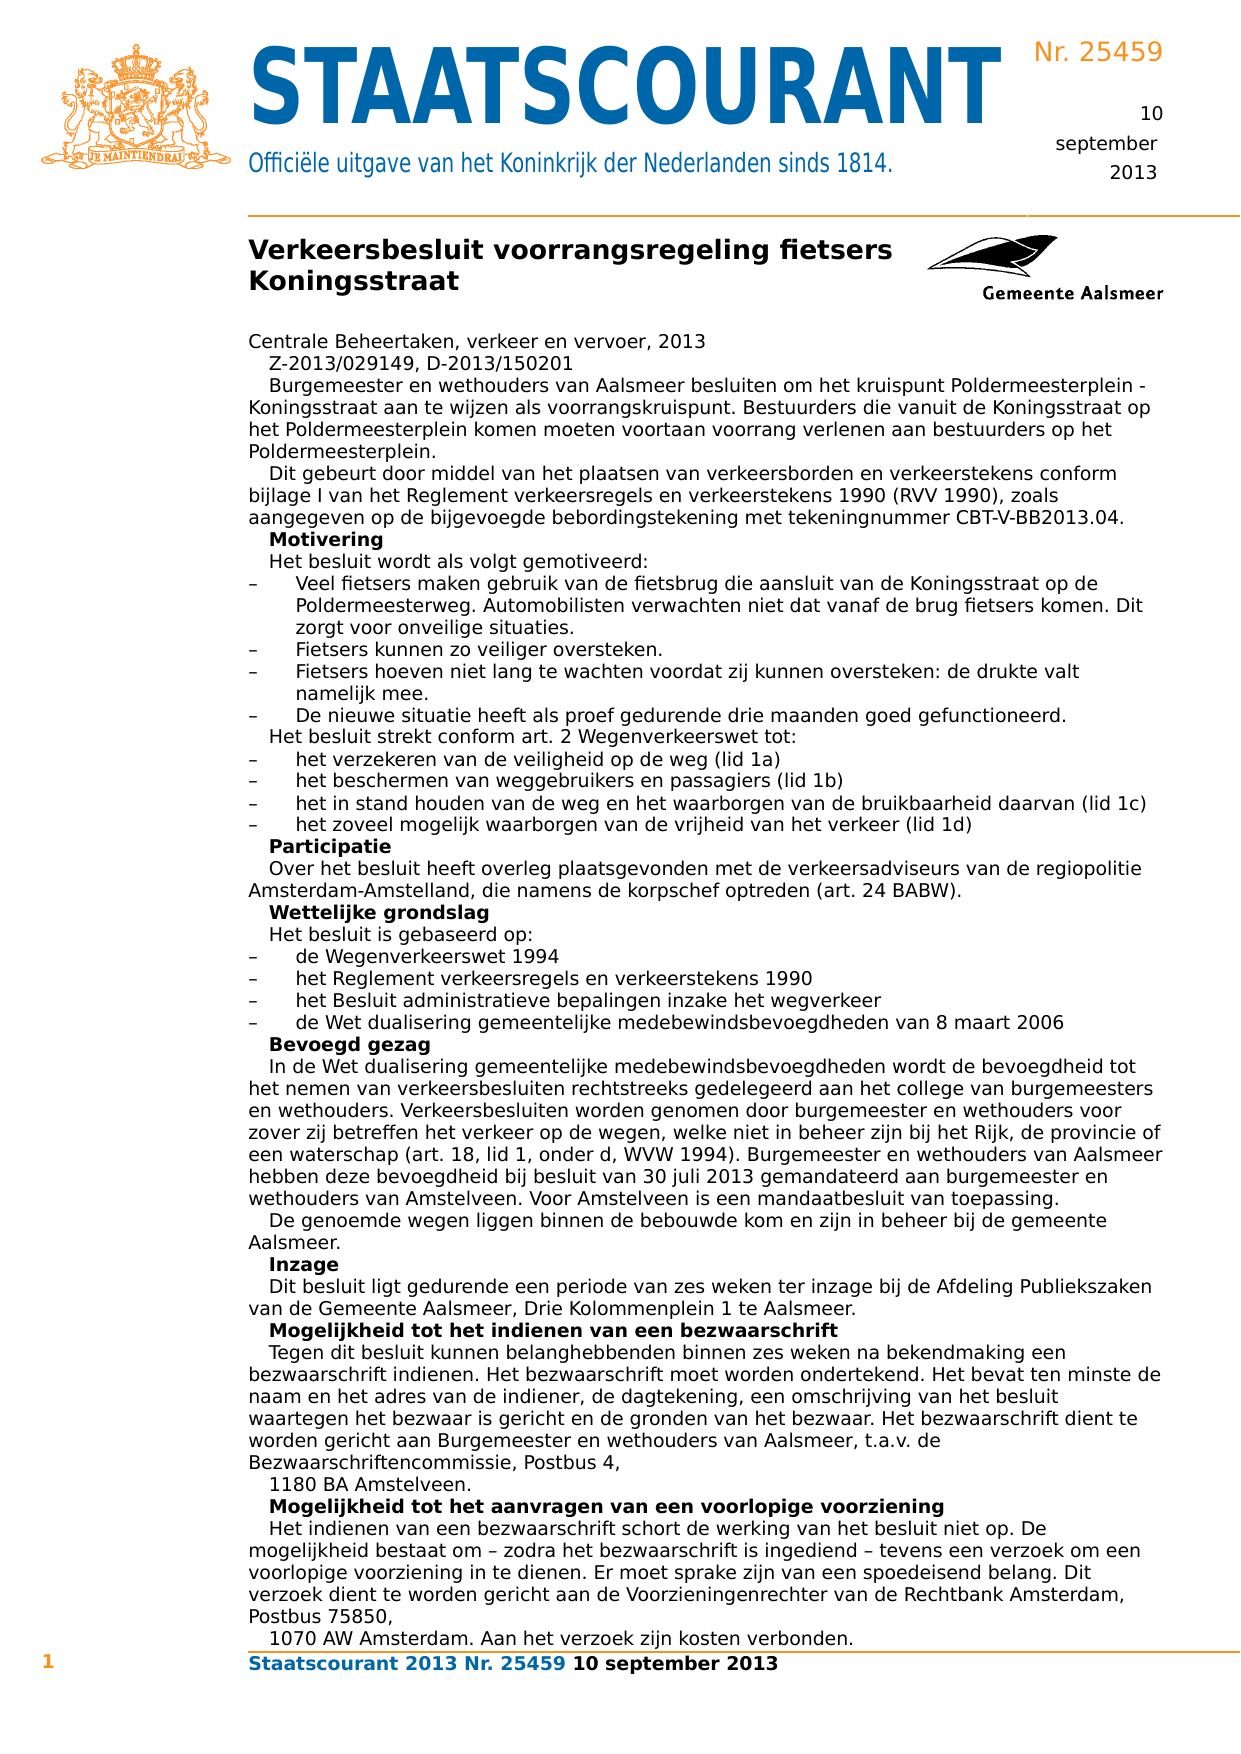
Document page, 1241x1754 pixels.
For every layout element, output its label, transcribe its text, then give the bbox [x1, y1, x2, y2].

list De nieuwe situatie heeft als proef gedurende drie maanden goed gefunctioneerd. [248, 704, 1163, 726]
text Centrale Beheertaken, verkeer en vervoer, 2013 [248, 331, 1163, 353]
list de Wet dualisering gemeentelijke medebewindsbevoegdheden van 8 maart 2006 [248, 1012, 1163, 1034]
text Burgemeester en wethouders van Aalsmeer besluiten om het kruispunt Poldermeesterplein -Koningsstraat aan te wijzen als voorrangskruispunt. Bestuurders die vanuit de Koningsstraat op het Poldermeesterplein komen moeten voortaan voorrang verlenen aan bestuurders op het Poldermeesterplein. [248, 375, 1163, 463]
list het Reglement verkeersregels en verkeerstekens 1990 [248, 968, 1163, 990]
text Het besluit is gebaseerd op: [248, 924, 1163, 946]
text Het indienen van een bezwaarschrift schort de werking van het besluit niet op. De mogelijkheid bestaat om – zodra het bezwaarschrift is ingediend – tevens een verzoek om een voorlopige voorziening in te dienen. Er moet sprake zijn van een spoedeisend belang. Dit verzoek dient te worden gericht aan de Voorzieningenrechter van de Rechtbank Amsterdam, Postbus 75850, [248, 1518, 1163, 1628]
text Motivering [248, 529, 1163, 551]
text Dit gebeurt door middel van het plaatsen van verkeersborden en verkeerstekens conform bijlage I van het Reglement verkeersregels en verkeerstekens 1990 (RVV 1990), zoals aangegeven op de bijgevoegde bebordingstekening met tekeningnummer CBT-V-BB2013.04. [248, 463, 1163, 529]
text In de Wet dualisering gemeentelijke medebewindsbevoegdheden wordt de bevoegdheid tot het nemen van verkeersbesluiten rechtstreeks gedelegeerd aan het college van burgemeesters en wethouders. Verkeersbesluiten worden genomen door burgemeester en wethouders voor zover zij betreffen het verkeer op de wegen, welke niet in beheer zijn bij het Rijk, de provincie of een waterschap (art. 18, lid 1, onder d, WVW 1994). Burgemeester en wethouders van Aalsmeer hebben deze bevoegdheid bij besluit van 30 juli 2013 gemandateerd aan burgemeester en wethouders van Amstelveen. Voor Amstelveen is een mandaatbesluit van toepassing. [248, 1056, 1163, 1210]
list de Wegenverkeerswet 1994 [248, 946, 1163, 968]
text De genoemde wegen liggen binnen de bebouwde kom en zijn in beheer bij de gemeente Aalsmeer. [248, 1210, 1163, 1254]
list het zoveel mogelijk waarborgen van de vrijheid van het verkeer (lid 1d) [248, 814, 1163, 836]
text Mogelijkheid tot het aanvragen van een voorlopige voorziening [248, 1496, 1163, 1518]
text Mogelijkheid tot het indienen van een bezwaarschrift [248, 1320, 1163, 1342]
text Z-2013/029149, D-2013/150201 [248, 353, 1163, 375]
list het Besluit administratieve bepalingen inzake het wegverkeer [248, 990, 1163, 1012]
text Dit besluit ligt gedurende een periode van zes weken ter inzage bij de Afdeling Publiekszaken van de Gemeente Aalsmeer, Drie Kolommenplein 1 te Aalsmeer. [248, 1276, 1163, 1320]
picture [41, 44, 231, 169]
list het verzekeren van de veiligheid op de weg (lid 1a) [248, 748, 1163, 770]
text Bevoegd gezag [248, 1034, 1163, 1056]
text Wettelijke grondslag [248, 902, 1163, 924]
text 1070 AW Amsterdam. Aan het verzoek zijn kosten verbonden. [248, 1628, 1163, 1649]
list Fietsers kunnen zo veiliger oversteken. [248, 638, 1163, 661]
picture [927, 235, 1164, 300]
text Het besluit wordt als volgt gemotiveerd: [248, 551, 1163, 573]
text Over het besluit heeft overleg plaatsgevonden met de verkeersadviseurs van de regiopolitie Amsterdam-Amstelland, die namens de korpschef optreden (art. 24 BABW). [248, 858, 1163, 902]
list het in stand houden van de weg en het waarborgen van de bruikbaarheid daarvan (lid 1c) [248, 792, 1163, 814]
text Participatie [248, 836, 1163, 858]
list Fietsers hoeven niet lang te wachten voordat zij kunnen oversteken: de drukte valt namelijk mee. [248, 661, 1163, 704]
text 1180 BA Amstelveen. [248, 1474, 1163, 1496]
text Het besluit strekt conform art. 2 Wegenverkeerswet tot: [248, 726, 1163, 748]
text Inzage [248, 1254, 1163, 1276]
subtitle Verkeersbesluit voorrangsregeling fietsers Koningsstraat [248, 235, 927, 297]
list Veel fietsers maken gebruik van de fietsbrug die aansluit van de Koningsstraat op de Poldermeesterweg. Automobilisten verwachten niet dat vanaf de brug fietsers komen. Dit zorgt voor onveilige situaties. [248, 573, 1163, 638]
list het beschermen van weggebruikers en passagiers (lid 1b) [248, 770, 1163, 792]
text Tegen dit besluit kunnen belanghebbenden binnen zes weken na bekendmaking een bezwaarschrift indienen. Het bezwaarschrift moet worden ondertekend. Het bevat ten minste de naam en het adres van de indiener, de dagtekening, een omschrijving van het besluit waartegen het bezwaar is gericht en de gronden van het bezwaar. Het bezwaarschrift dient te worden gericht aan Burgemeester en wethouders van Aalsmeer, t.a.v. de Bezwaarschriftencommissie, Postbus 4, [248, 1342, 1163, 1474]
